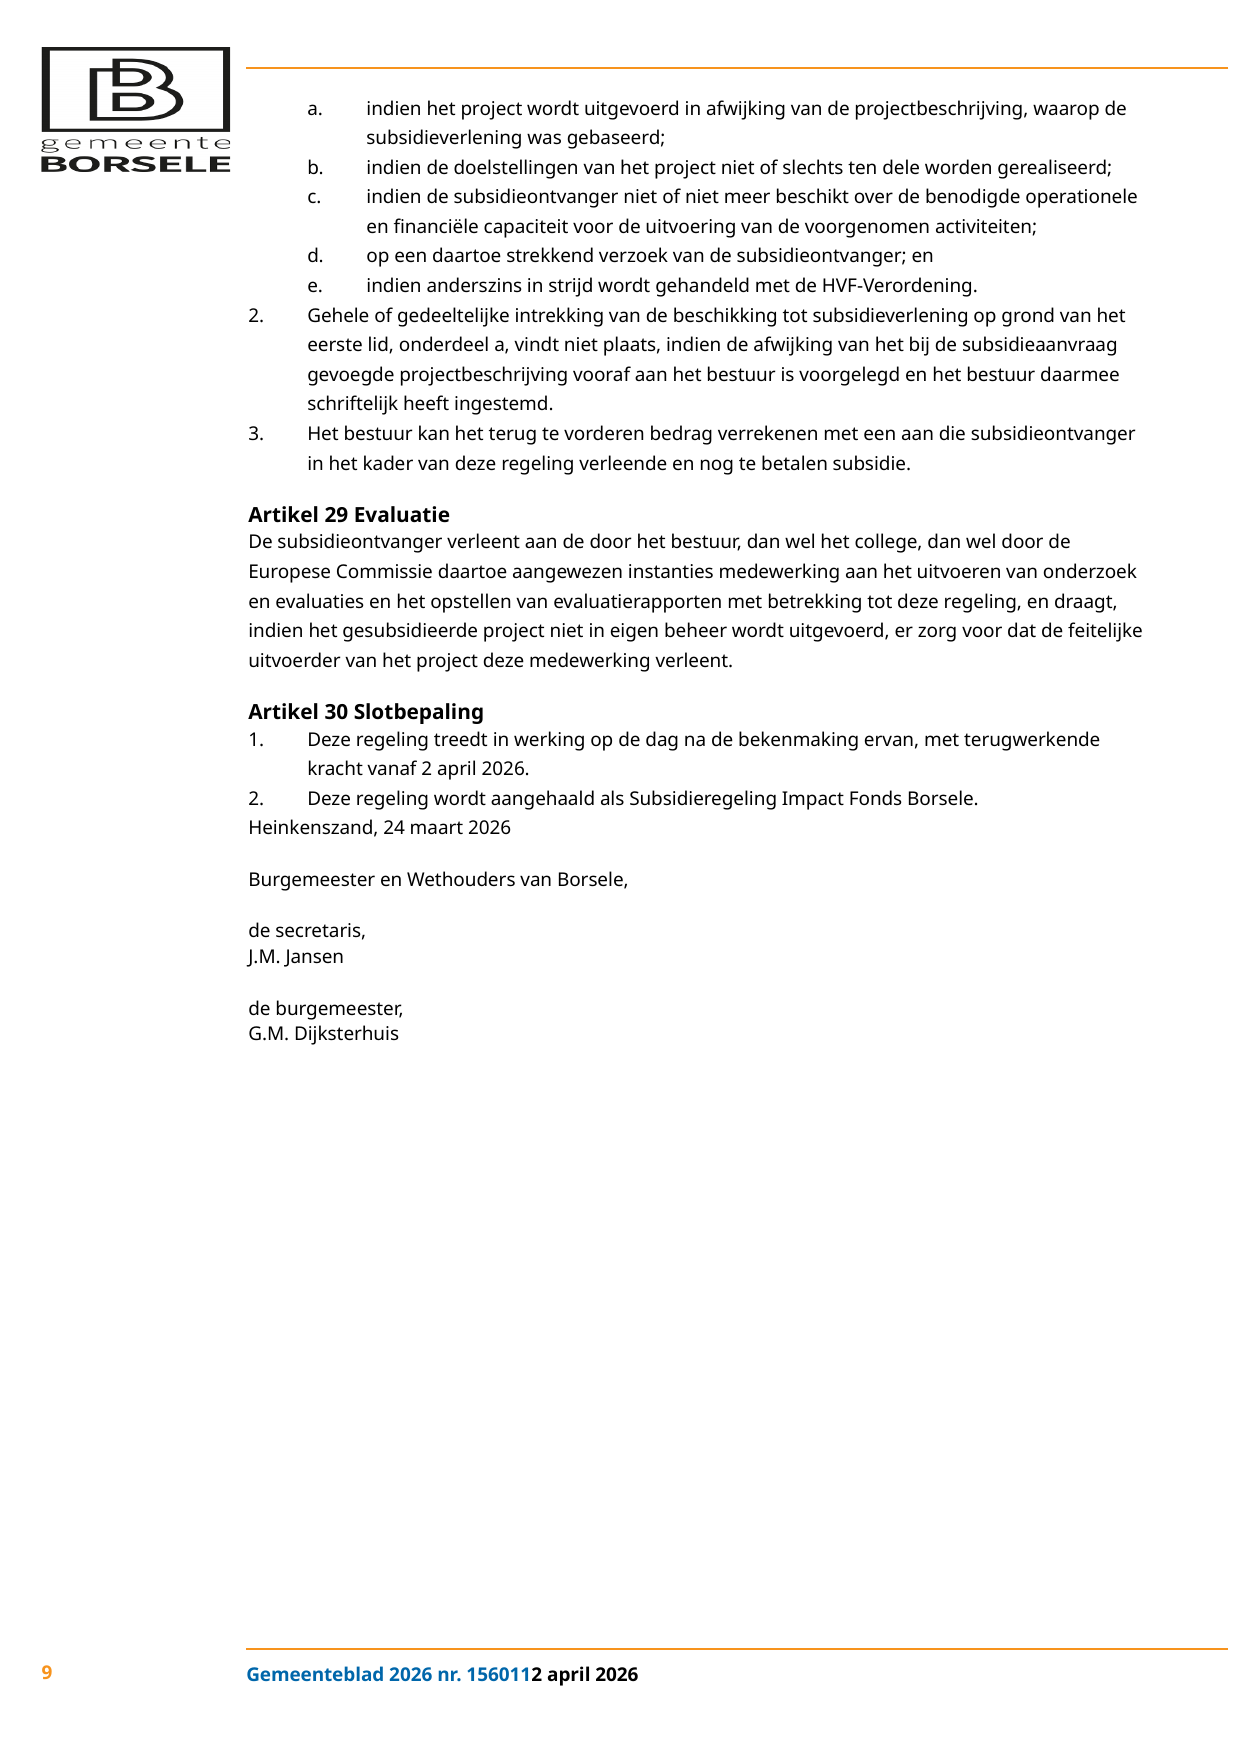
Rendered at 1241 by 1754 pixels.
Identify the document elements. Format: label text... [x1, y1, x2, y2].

list indien anderszins in strijd wordt gehandeld met de HVF-Verordening. [307, 272, 1152, 298]
text G.M. Dijksterhuis [248, 1020, 1152, 1046]
list indien de doelstellingen van het project niet of slechts ten dele worden gerealiseerd; [307, 154, 1152, 180]
list Deze regeling wordt aangehaald als Subsidieregeling Impact Fonds Borsele. [248, 785, 1152, 811]
text de secretaris, [248, 917, 1152, 943]
list indien de subsidieontvanger niet of niet meer beschikt over de benodigde operationele en financiële capaciteit voor de uitvoering van de voorgenomen activiteiten; [307, 183, 1152, 239]
text Artikel 30 Slotbepaling [248, 697, 1152, 726]
list Gehele of gedeeltelijke intrekking van de beschikking tot subsidieverlening op grond van het eerste lid, onderdeel a, vindt niet plaats, indien de afwijking van het bij de subsidieaanvraag gevoegde projectbeschrijving vooraf aan het bestuur is voorgelegd en het bestuur daarmee schriftelijk heeft ingestemd. [248, 302, 1152, 416]
text J.M. Jansen [248, 943, 1152, 969]
text Burgemeester en Wethouders van Borsele, [248, 866, 1152, 892]
text Heinkenszand, 24 maart 2026 [248, 814, 1152, 840]
list Het bestuur kan het terug te vorderen bedrag verrekenen met een aan die subsidieontvanger in het kader van deze regeling verleende en nog te betalen subsidie. [248, 420, 1152, 476]
list op een daartoe strekkend verzoek van de subsidieontvanger; en [307, 243, 1152, 268]
text de burgemeester, [248, 995, 1152, 1020]
list indien het project wordt uitgevoerd in afwijking van de projectbeschrijving, waarop de subsidieverlening was gebaseerd; [307, 95, 1152, 150]
text Artikel 29 Evaluatie [248, 500, 1152, 529]
text De subsidieontvanger verleent aan de door het bestuur, dan wel het college, dan wel door de Europese Commissie daartoe aangewezen instanties medewerking aan het uitvoeren van onderzoek en evaluaties en het opstellen van evaluatierapporten met betrekking tot deze regeling, en draagt, indien het gesubsidieerde project niet in eigen beheer wordt uitgevoerd, er zorg voor dat de feitelijke uitvoerder van het project deze medewerking verleent. [248, 529, 1152, 673]
picture [41, 47, 231, 172]
list Deze regeling treedt in werking op de dag na de bekenmaking ervan, met terugwerkende kracht vanaf 2 april 2026. [248, 726, 1152, 781]
